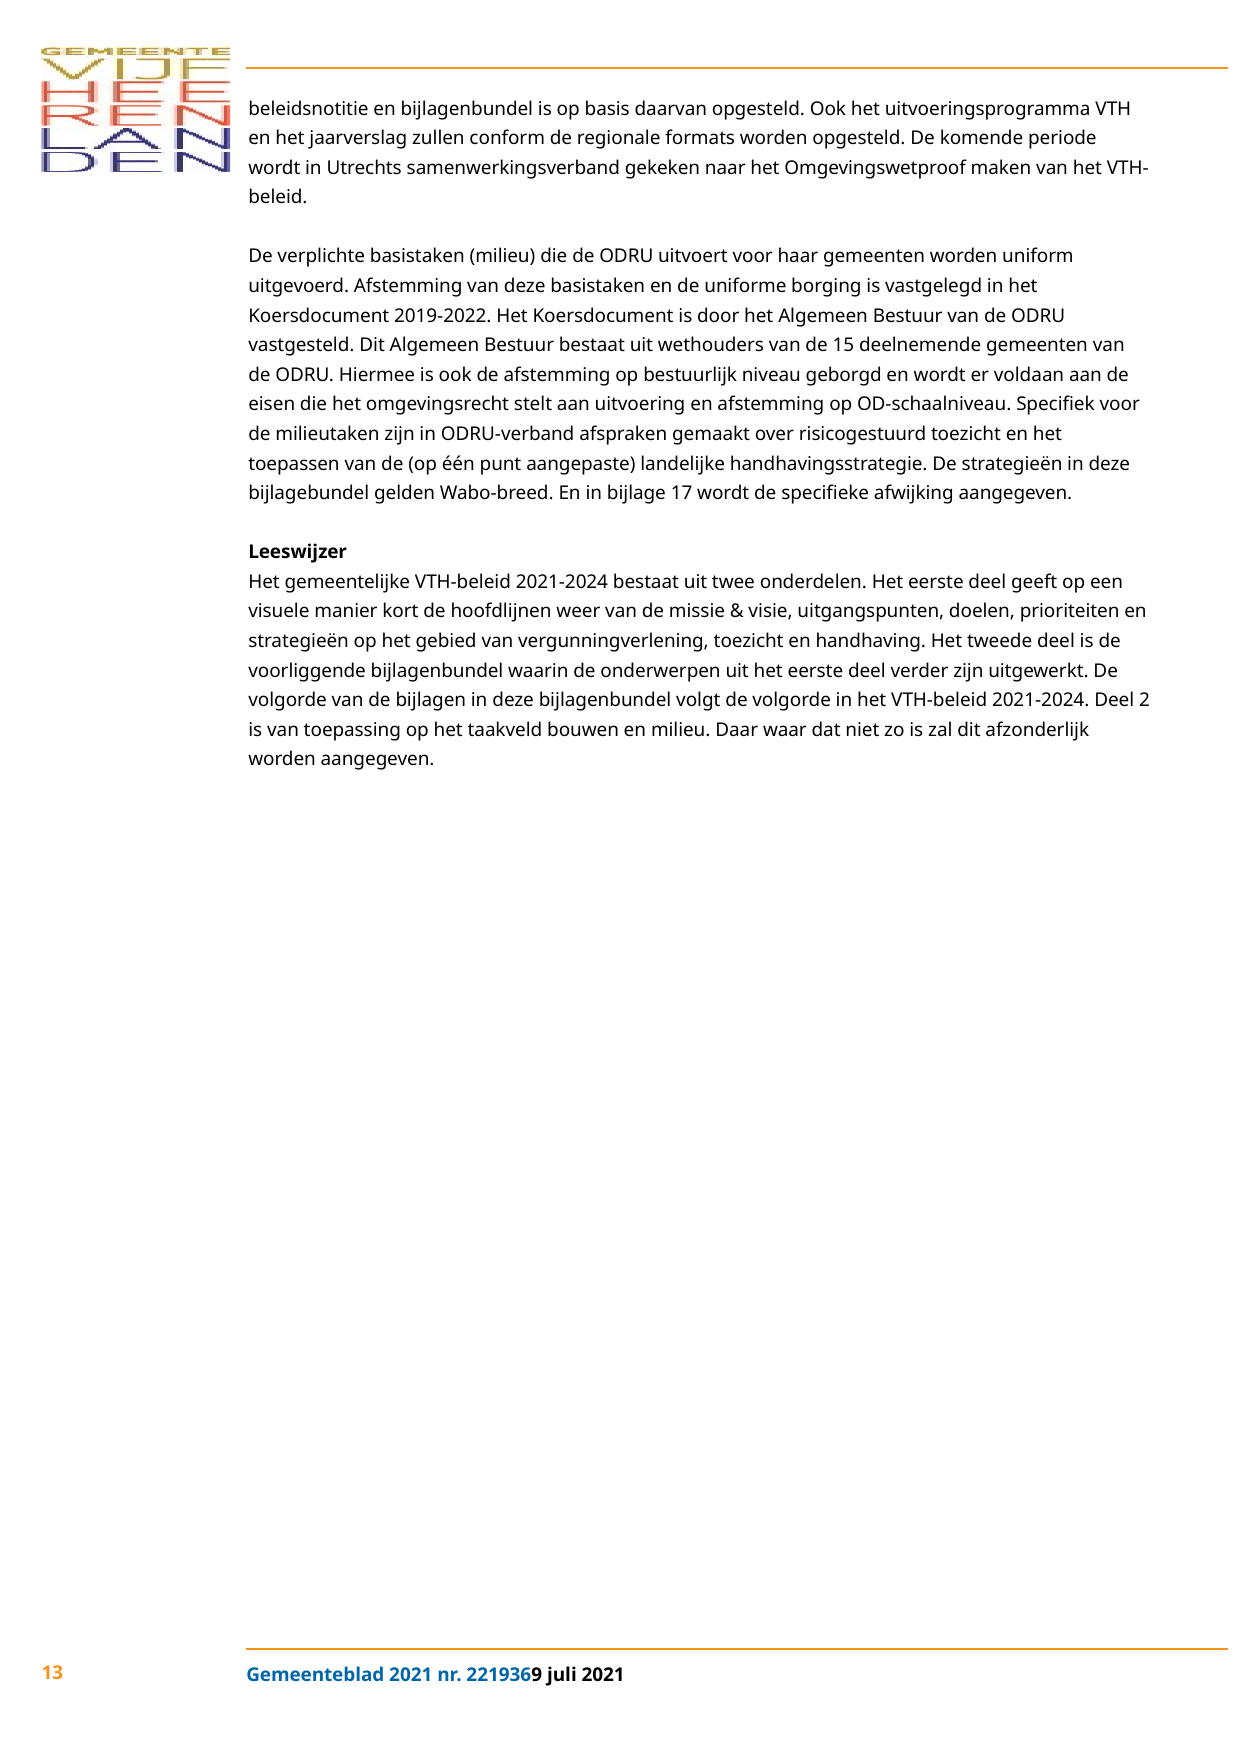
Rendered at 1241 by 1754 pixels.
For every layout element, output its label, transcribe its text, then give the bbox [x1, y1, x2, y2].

text Leeswijzer [248, 538, 1152, 564]
text beleidsnotitie en bijlagenbundel is op basis daarvan opgesteld. Ook het uitvoeringsprogramma VTH en het jaarverslag zullen conform de regionale formats worden opgesteld. De komende periode wordt in Utrechts samenwerkingsverband gekeken naar het Omgevingswetproof maken van het VTH-beleid. [248, 95, 1152, 209]
text Het gemeentelijke VTH-beleid 2021-2024 bestaat uit twee onderdelen. Het eerste deel geeft op een visuele manier kort de hoofdlijnen weer van de missie & visie, uitgangspunten, doelen, prioriteiten en strategieën op het gebied van vergunningverlening, toezicht en handhaving. Het tweede deel is de voorliggende bijlagenbundel waarin de onderwerpen uit het eerste deel verder zijn uitgewerkt. De volgorde van de bijlagen in deze bijlagenbundel volgt de volgorde in het VTH-beleid 2021-2024. Deel 2 is van toepassing op het taakveld bouwen en milieu. Daar waar dat niet zo is zal dit afzonderlijk worden aangegeven. [248, 568, 1152, 771]
picture [41, 47, 231, 172]
text De verplichte basistaken (milieu) die de ODRU uitvoert voor haar gemeenten worden uniform uitgevoerd. Afstemming van deze basistaken en de uniforme borging is vastgelegd in het Koersdocument 2019-2022. Het Koersdocument is door het Algemeen Bestuur van de ODRU vastgesteld. Dit Algemeen Bestuur bestaat uit wethouders van de 15 deelnemende gemeenten van de ODRU. Hiermee is ook de afstemming op bestuurlijk niveau geborgd en wordt er voldaan aan de eisen die het omgevingsrecht stelt aan uitvoering en afstemming op OD-schaalniveau. Specifiek voor de milieutaken zijn in ODRU-verband afspraken gemaakt over risicogestuurd toezicht en het toepassen van de (op één punt aangepaste) landelijke handhavingsstrategie. De strategieën in deze bijlagebundel gelden Wabo-breed. En in bijlage 17 wordt de specifieke afwijking aangegeven. [248, 243, 1152, 505]
